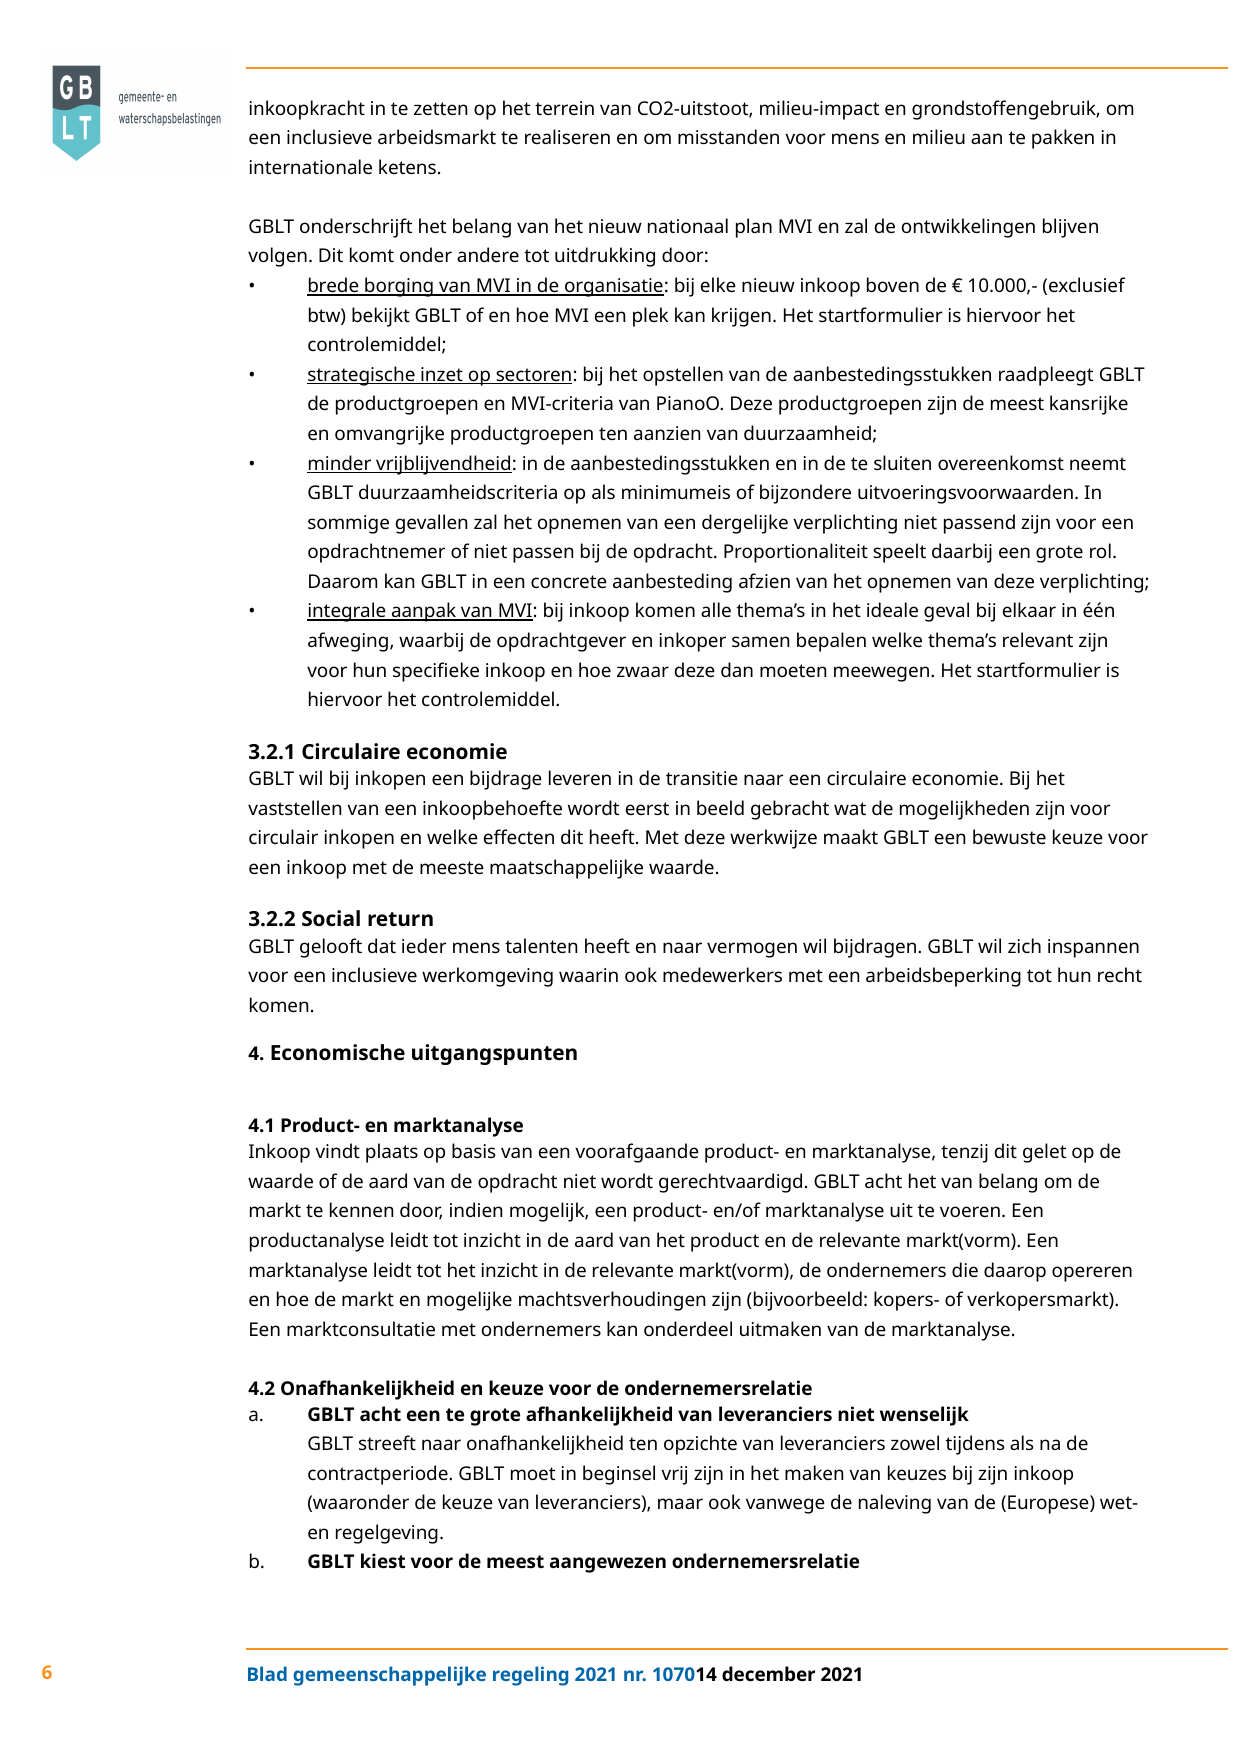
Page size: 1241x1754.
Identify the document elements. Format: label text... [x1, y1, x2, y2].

list brede borging van MVI in de organisatie: bij elke nieuw inkoop boven de € 10.000,- (exclusief btw) bekijkt GBLT of en hoe MVI een plek kan krijgen. Het startformulier is hiervoor het controlemiddel; [248, 272, 1152, 357]
text 3.2.2 Social return [248, 904, 1152, 933]
text Inkoop vindt plaats op basis van een voorafgaande product- en marktanalyse, tenzij dit gelet op de waarde of de aard van de opdracht niet wordt gerechtvaardigd. GBLT acht het van belang om de markt te kennen door, indien mogelijk, een product- en/of marktanalyse uit te voeren. Een productanalyse leidt tot inzicht in de aard van het product en de relevante markt(vorm). Een marktanalyse leidt tot het inzicht in de relevante markt(vorm), de ondernemers die daarop opereren en hoe de markt en mogelijke machtsverhoudingen zijn (bijvoorbeeld: kopers- of verkopersmarkt). Een marktconsultatie met ondernemers kan onderdeel uitmaken van de marktanalyse. [248, 1138, 1152, 1342]
text 4. Economische uitgangspunten [248, 1038, 1152, 1066]
text GBLT wil bij inkopen een bijdrage leveren in de transitie naar een circulaire economie. Bij het vaststellen van een inkoopbehoefte wordt eerst in beeld gebracht wat de mogelijkheden zijn voor circulair inkopen en welke effecten dit heeft. Met deze werkwijze maakt GBLT een bewuste keuze voor een inkoop met de meeste maatschappelijke waarde. [248, 765, 1152, 880]
list GBLT streeft naar onafhankelijkheid ten opzichte van leveranciers zowel tijdens als na de contractperiode. GBLT moet in beginsel vrij zijn in het maken van keuzes bij zijn inkoop (waaronder de keuze van leveranciers), maar ook vanwege de naleving van de (Europese) wet- en regelgeving. [248, 1430, 1152, 1545]
list minder vrijblijvendheid: in de aanbestedingsstukken en in de te sluiten overeenkomst neemt GBLT duurzaamheidscriteria op als minimumeis of bijzondere uitvoeringsvoorwaarden. In sommige gevallen zal het opnemen van een dergelijke verplichting niet passend zijn voor een opdrachtnemer of niet passen bij de opdracht. Proportionaliteit speelt daarbij een grote rol. Daarom kan GBLT in een concrete aanbesteding afzien van het opnemen van deze verplichting; [248, 450, 1152, 594]
list GBLT kiest voor de meest aangewezen ondernemersrelatie [248, 1549, 1152, 1574]
text 3.2.1 Circulaire economie [248, 737, 1152, 765]
list GBLT acht een te grote afhankelijkheid van leveranciers niet wenselijk [248, 1401, 1152, 1427]
list strategische inzet op sectoren: bij het opstellen van de aanbestedingsstukken raadpleegt GBLT de productgroepen en MVI-criteria van PianoO. Deze productgroepen zijn de meest kansrijke en omvangrijke productgroepen ten aanzien van duurzaamheid; [248, 361, 1152, 446]
picture [41, 47, 231, 172]
list integrale aanpak van MVI: bij inkoop komen alle thema’s in het ideale geval bij elkaar in één afweging, waarbij de opdrachtgever en inkoper samen bepalen welke thema’s relevant zijn voor hun specifieke inkoop en hoe zwaar deze dan moeten meewegen. Het startformulier is hiervoor het controlemiddel. [248, 598, 1152, 712]
text inkoopkracht in te zetten op het terrein van CO2-uitstoot, milieu-impact en grondstoffengebruik, om een inclusieve arbeidsmarkt te realiseren en om misstanden voor mens en milieu aan te pakken in internationale ketens. [248, 95, 1152, 180]
text GBLT gelooft dat ieder mens talenten heeft en naar vermogen wil bijdragen. GBLT wil zich inspannen voor een inclusieve werkomgeving waarin ook medewerkers met een arbeidsbeperking tot hun recht komen. [248, 933, 1152, 1018]
text 4.1 Product- en marktanalyse [248, 1113, 1152, 1138]
text GBLT onderschrijft het belang van het nieuw nationaal plan MVI en zal de ontwikkelingen blijven volgen. Dit komt onder andere tot uitdrukking door: [248, 213, 1152, 268]
text 4.2 Onafhankelijkheid en keuze voor de ondernemersrelatie [248, 1375, 1152, 1401]
